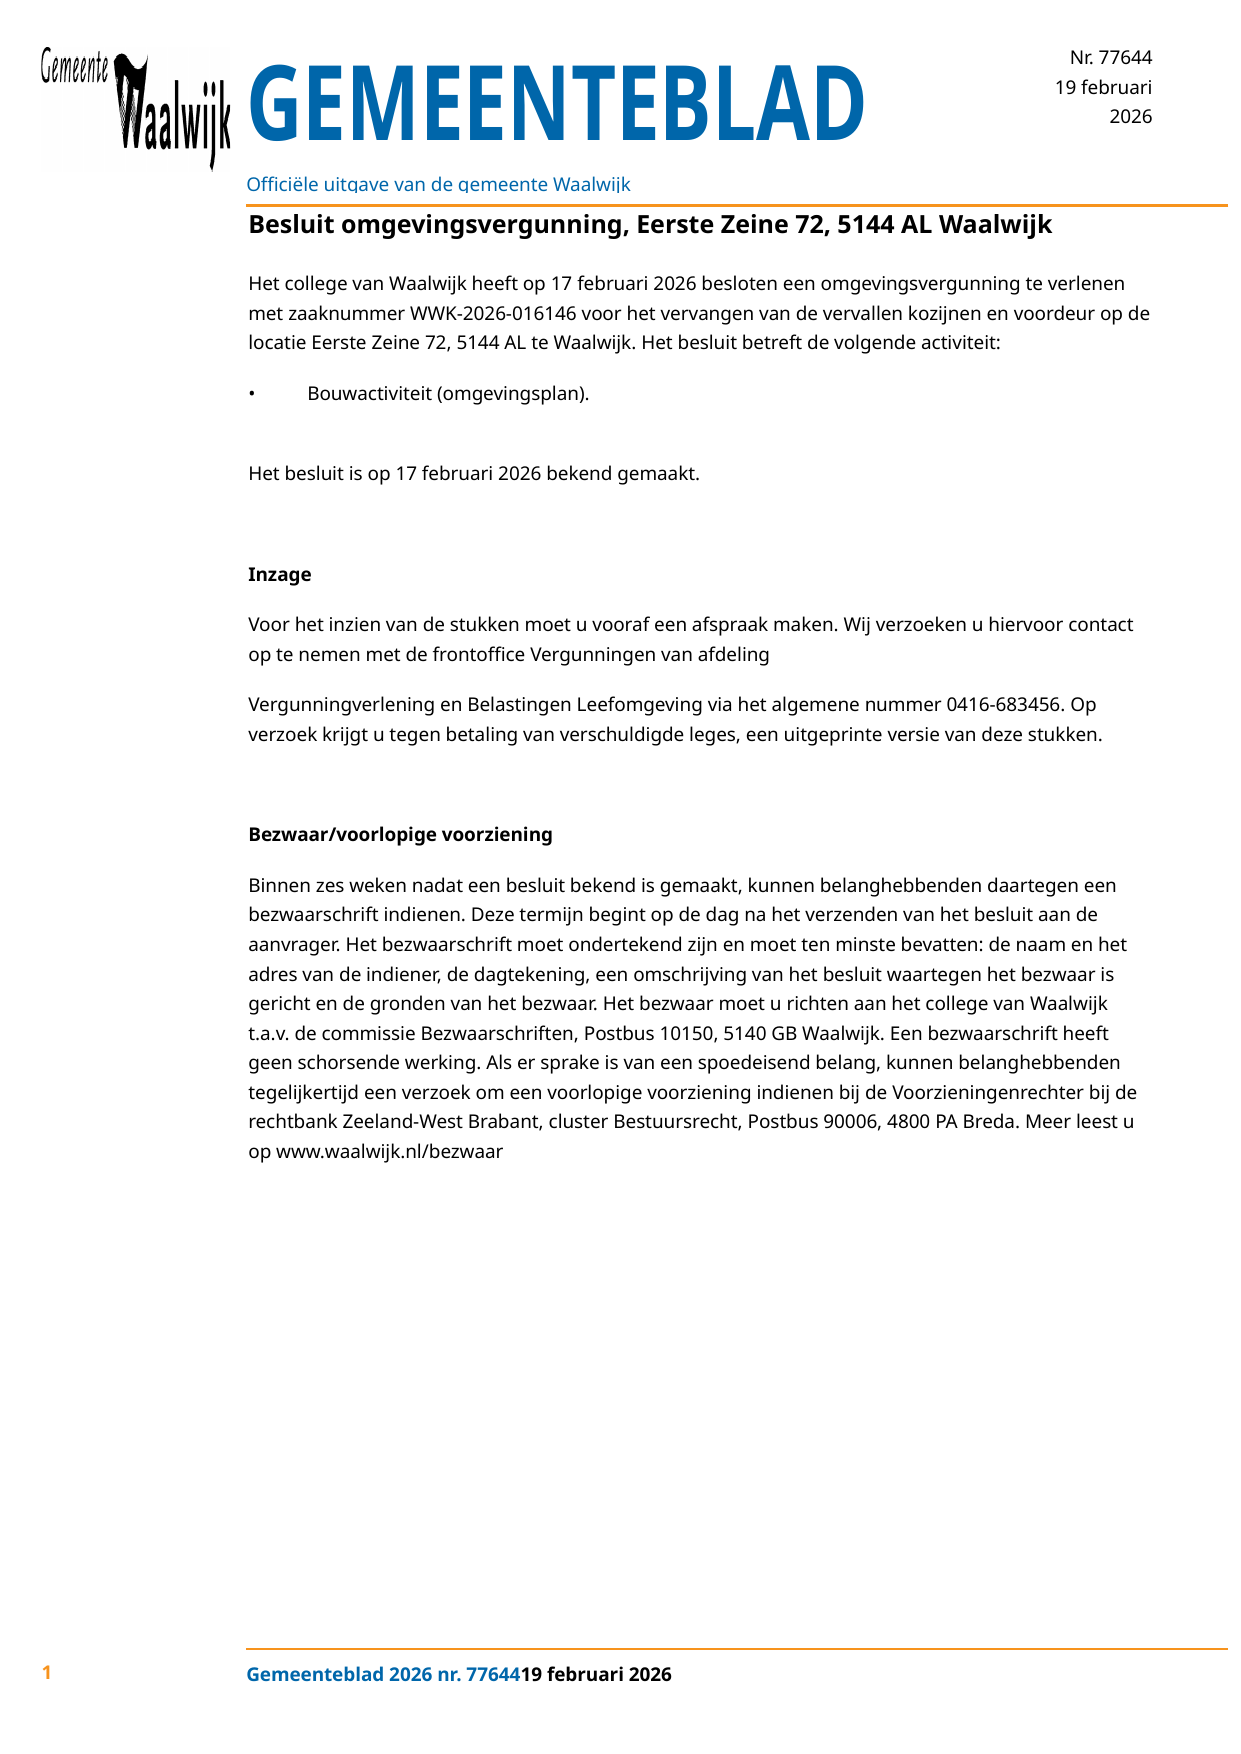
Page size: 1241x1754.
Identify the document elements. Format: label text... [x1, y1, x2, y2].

text Binnen zes weken nadat een besluit bekend is gemaakt, kunnen belanghebbenden daartegen een bezwaarschrift indienen. Deze termijn begint op de dag na het verzenden van het besluit aan de aanvrager. Het bezwaarschrift moet ondertekend zijn en moet ten minste bevatten: de naam en het adres van de indiener, de dagtekening, een omschrijving van het besluit waartegen het bezwaar is gericht en de gronden van het bezwaar. Het bezwaar moet u richten aan het college van Waalwijk t.a.v. de commissie Bezwaarschriften, Postbus 10150, 5140 GB Waalwijk. Een bezwaarschrift heeft geen schorsende werking. Als er sprake is van een spoedeisend belang, kunnen belanghebbenden tegelijkertijd een verzoek om een voorlopige voorziening indienen bij de Voorzieningenrechter bij de rechtbank Zeeland-West Brabant, cluster Bestuursrecht, Postbus 90006, 4800 PA Breda. Meer leest u op www.waalwijk.nl/bezwaar [248, 872, 1152, 1164]
text Voor het inzien van de stukken moet u vooraf een afspraak maken. Wij verzoeken u hiervoor contact op te nemen met de frontoffice Vergunningen van afdeling [248, 611, 1152, 666]
text Het college van Waalwijk heeft op 17 februari 2026 besloten een omgevingsvergunning te verlenen met zaaknummer WWK-2026-016146 voor het vervangen van de vervallen kozijnen en voordeur op de locatie Eerste Zeine 72, 5144 AL te Waalwijk. Het besluit betreft de volgende activiteit: [248, 270, 1152, 355]
text Besluit omgevingsvergunning, Eerste Zeine 72, 5144 AL Waalwijk [248, 207, 1152, 241]
picture [41, 47, 231, 172]
text Inzage [248, 561, 1152, 586]
list Bouwactiviteit (omgevingsplan). [248, 380, 1152, 406]
text Het besluit is op 17 februari 2026 bekend gemaakt. [248, 460, 1152, 486]
text Bezwaar/voorlopige voorziening [248, 822, 1152, 847]
text Vergunningverlening en Belastingen Leefomgeving via het algemene nummer 0416-683456. Op verzoek krijgt u tegen betaling van verschuldigde leges, een uitgeprinte versie van deze stukken. [248, 691, 1152, 746]
